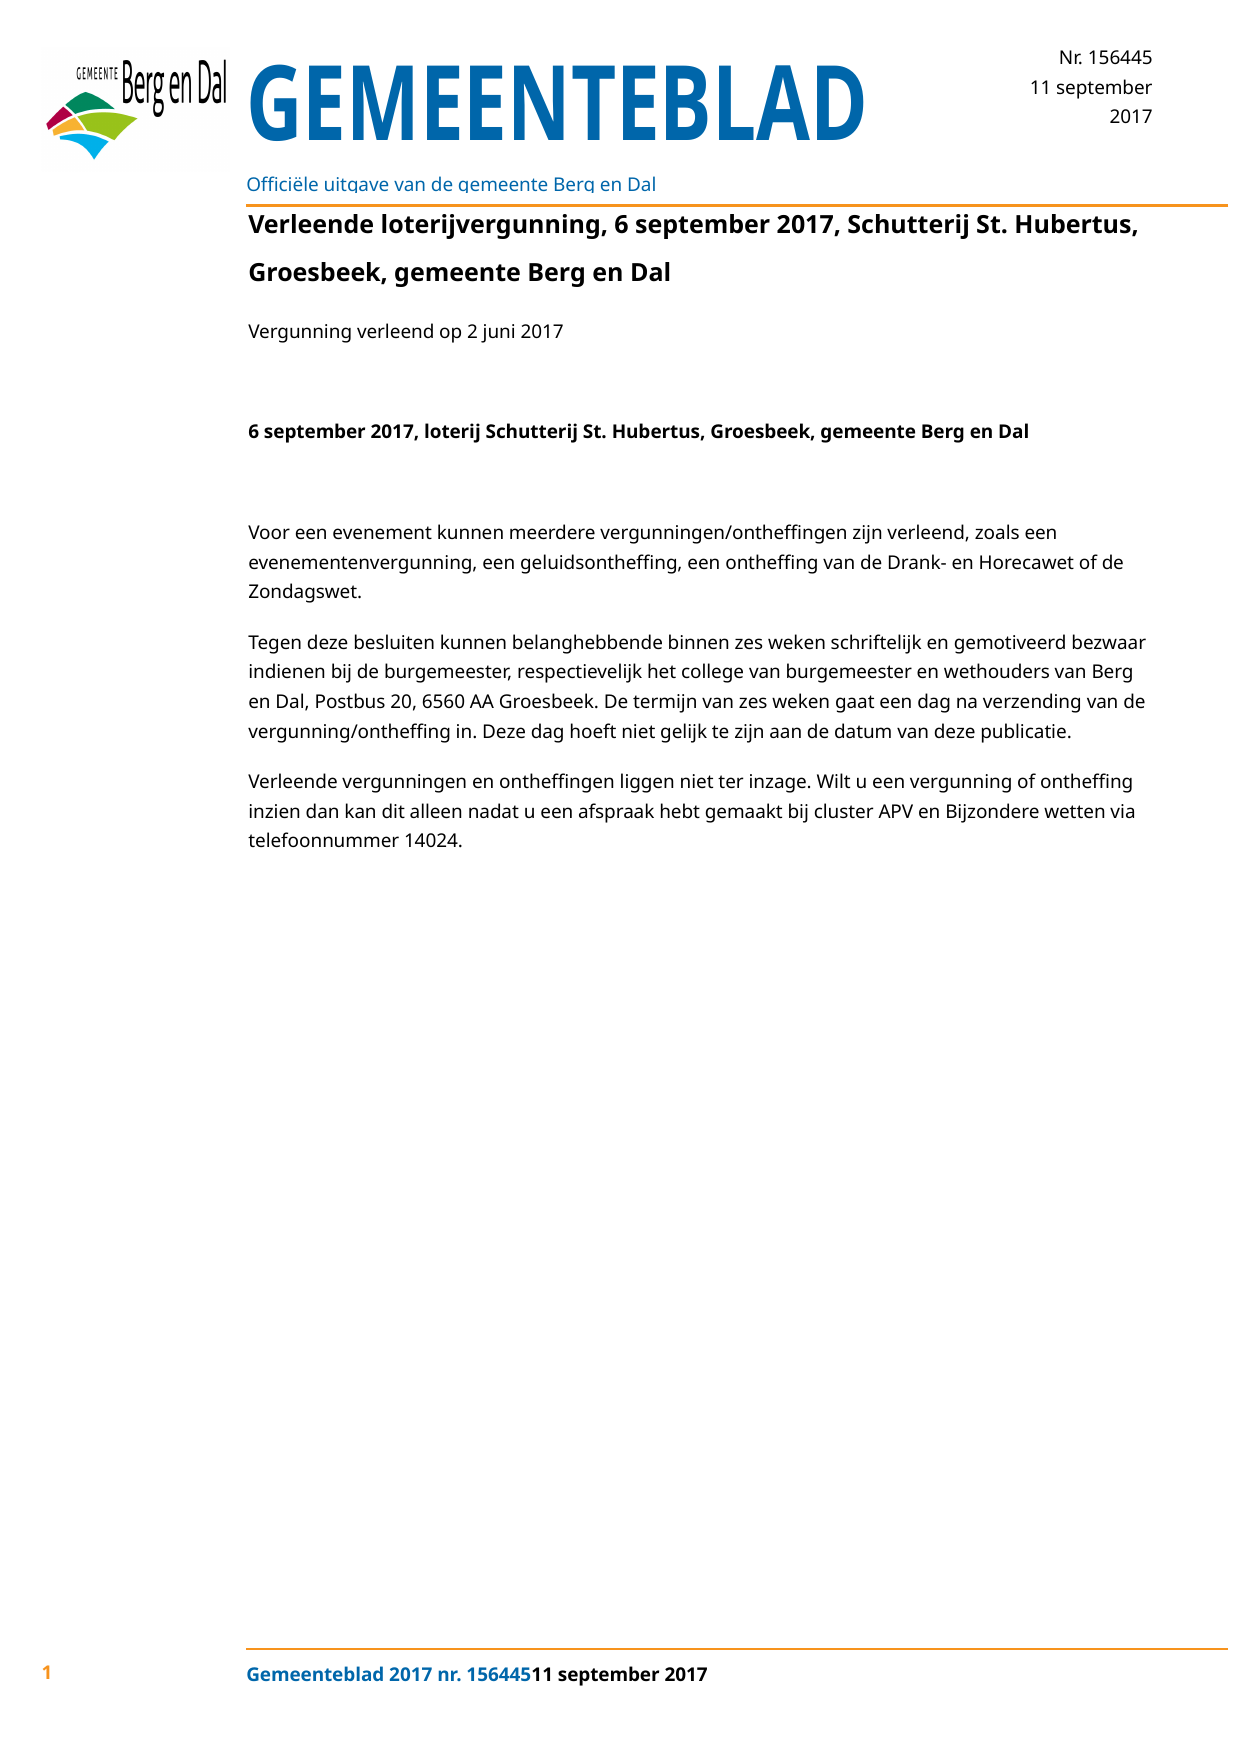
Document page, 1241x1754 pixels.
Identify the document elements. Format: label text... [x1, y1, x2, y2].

text Voor een evenement kunnen meerdere vergunningen/ontheffingen zijn verleend, zoals een evenementenvergunning, een geluidsontheffing, een ontheffing van de Drank- en Horecawet of de Zondagswet. [248, 519, 1152, 604]
text Vergunning verleend op 2 juni 2017 [248, 318, 1152, 344]
text 6 september 2017, loterij Schutterij St. Hubertus, Groesbeek, gemeente Berg en Dal [248, 419, 1152, 444]
picture [41, 47, 231, 172]
text Verleende loterijvergunning, 6 september 2017, Schutterij St. Hubertus, Groesbeek, gemeente Berg en Dal [248, 207, 1152, 288]
text Verleende vergunningen en ontheffingen liggen niet ter inzage. Wilt u een vergunning of ontheffing inzien dan kan dit alleen nadat u een afspraak hebt gemaakt bij cluster APV en Bijzondere wetten via telefoonnummer 14024. [248, 768, 1152, 853]
text Tegen deze besluiten kunnen belanghebbende binnen zes weken schriftelijk en gemotiveerd bezwaar indienen bij de burgemeester, respectievelijk het college van burgemeester en wethouders van Berg en Dal, Postbus 20, 6560 AA Groesbeek. De termijn van zes weken gaat een dag na verzending van de vergunning/ontheffing in. Deze dag hoeft niet gelijk te zijn aan de datum van deze publicatie. [248, 629, 1152, 744]
